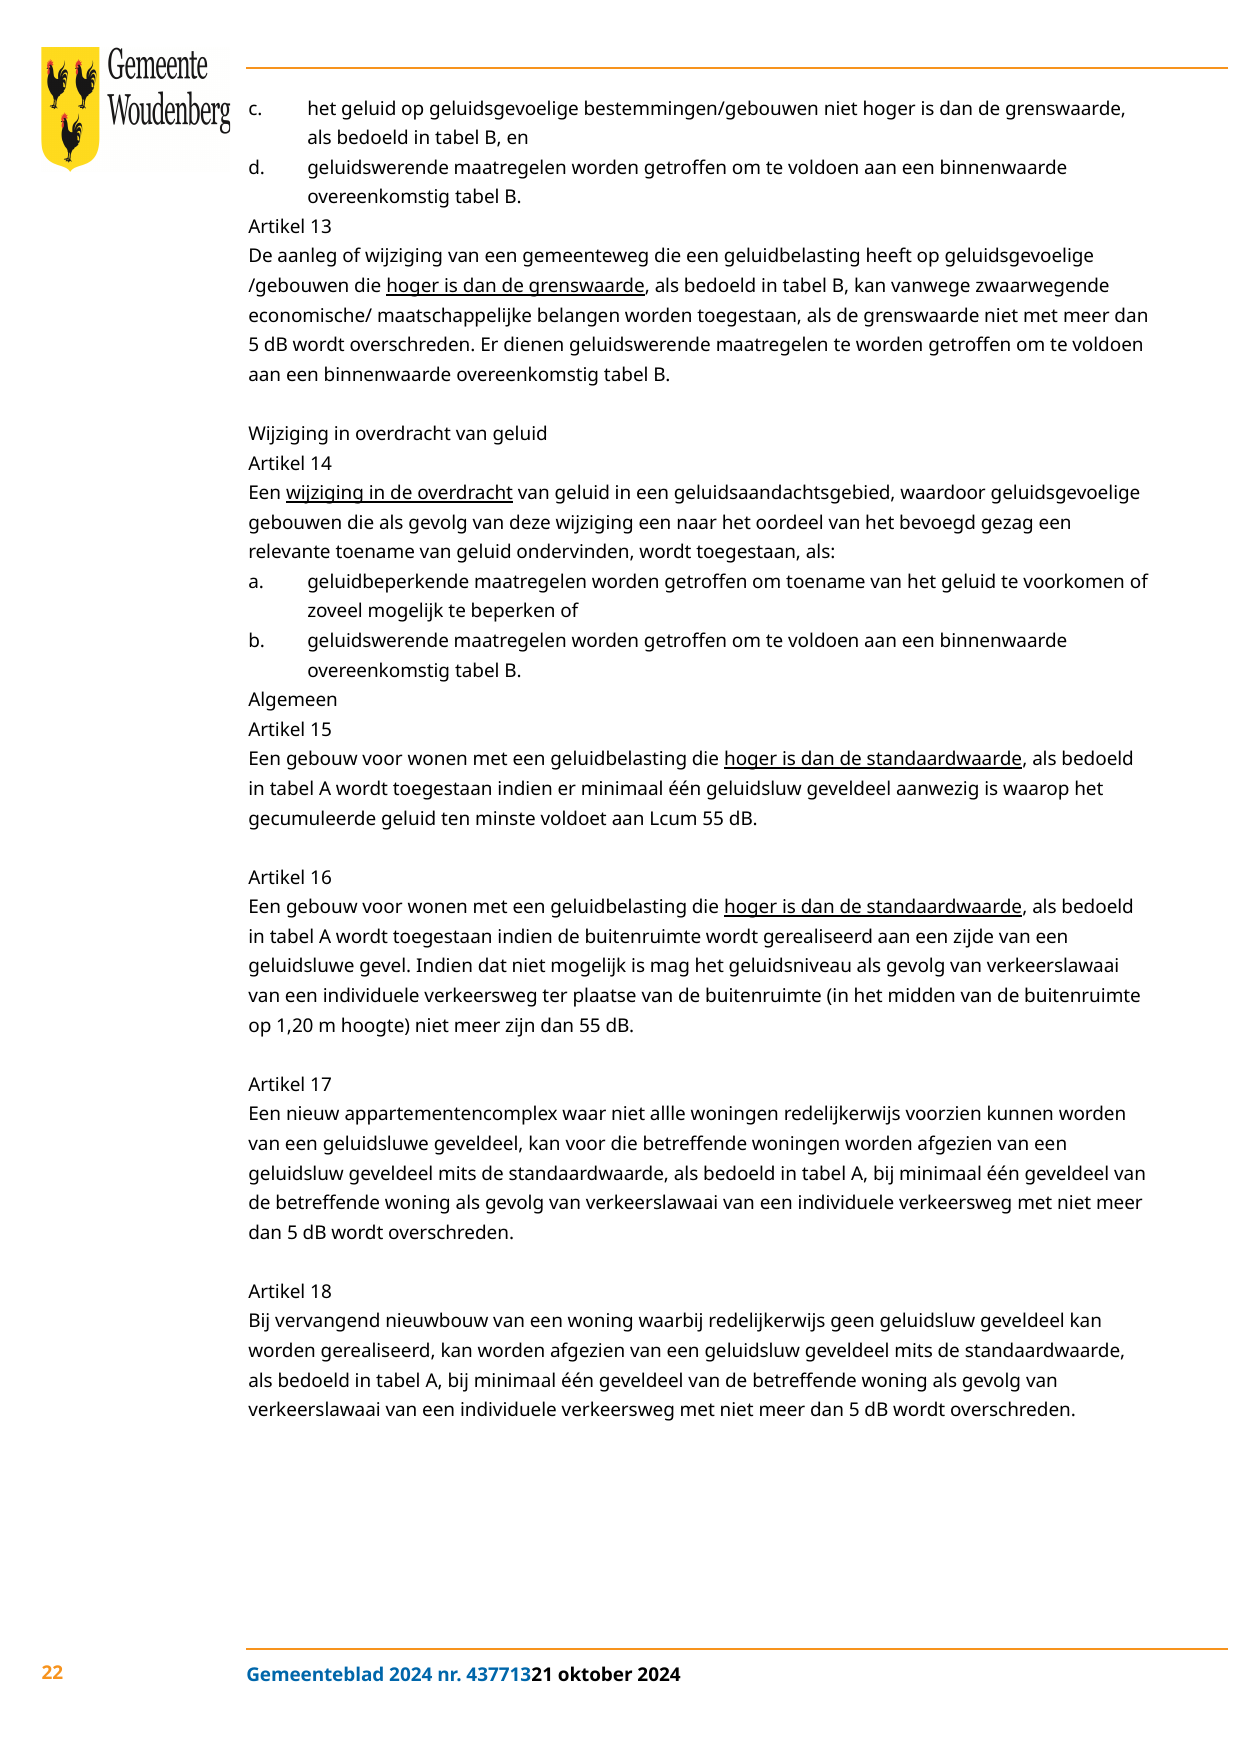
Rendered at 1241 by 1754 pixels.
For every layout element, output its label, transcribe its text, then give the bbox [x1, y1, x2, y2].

text Een gebouw voor wonen met een geluidbelasting die hoger is dan de standaardwaarde, als bedoeld in tabel A wordt toegestaan indien de buitenruimte wordt gerealiseerd aan een zijde van een geluidsluwe gevel. Indien dat niet mogelijk is mag het geluidsniveau als gevolg van verkeerslawaai van een individuele verkeersweg ter plaatse van de buitenruimte (in het midden van de buitenruimte op 1,20 m hoogte) niet meer zijn dan 55 dB. [248, 893, 1152, 1038]
text Artikel 14 [248, 450, 1152, 476]
list het geluid op geluidsgevoelige bestemmingen/gebouwen niet hoger is dan de grenswaarde, als bedoeld in tabel B, en [248, 95, 1152, 150]
text Wijziging in overdracht van geluid [248, 420, 1152, 446]
list geluidswerende maatregelen worden getroffen om te voldoen aan een binnenwaarde overeenkomstig tabel B. [248, 627, 1152, 683]
list geluidswerende maatregelen worden getroffen om te voldoen aan een binnenwaarde overeenkomstig tabel B. [248, 154, 1152, 209]
text Artikel 18 [248, 1278, 1152, 1304]
text Algemeen [248, 686, 1152, 712]
text Een gebouw voor wonen met een geluidbelasting die hoger is dan de standaardwaarde, als bedoeld in tabel A wordt toegestaan indien er minimaal één geluidsluw geveldeel aanwezig is waarop het gecumuleerde geluid ten minste voldoet aan Lcum 55 dB. [248, 746, 1152, 831]
picture [41, 47, 231, 172]
text Een nieuw appartementencomplex waar niet allle woningen redelijkerwijs voorzien kunnen worden van een geluidsluwe geveldeel, kan voor die betreffende woningen worden afgezien van een geluidsluw geveldeel mits de standaardwaarde, als bedoeld in tabel A, bij minimaal één geveldeel van de betreffende woning als gevolg van verkeerslawaai van een individuele verkeersweg met niet meer dan 5 dB wordt overschreden. [248, 1101, 1152, 1245]
text Artikel 17 [248, 1071, 1152, 1097]
text Bij vervangend nieuwbouw van een woning waarbij redelijkerwijs geen geluidsluw geveldeel kan worden gerealiseerd, kan worden afgezien van een geluidsluw geveldeel mits de standaardwaarde, als bedoeld in tabel A, bij minimaal één geveldeel van de betreffende woning als gevolg van verkeerslawaai van een individuele verkeersweg met niet meer dan 5 dB wordt overschreden. [248, 1308, 1152, 1422]
text Artikel 16 [248, 864, 1152, 890]
text Artikel 15 [248, 716, 1152, 742]
text Artikel 13 [248, 213, 1152, 239]
text De aanleg of wijziging van een gemeenteweg die een geluidbelasting heeft op geluidsgevoelige /gebouwen die hoger is dan de grenswaarde, als bedoeld in tabel B, kan vanwege zwaarwegende economische/ maatschappelijke belangen worden toegestaan, als de grenswaarde niet met meer dan 5 dB wordt overschreden. Er dienen geluidswerende maatregelen te worden getroffen om te voldoen aan een binnenwaarde overeenkomstig tabel B. [248, 243, 1152, 387]
list geluidbeperkende maatregelen worden getroffen om toename van het geluid te voorkomen of zoveel mogelijk te beperken of [248, 568, 1152, 623]
text Een wijziging in de overdracht van geluid in een geluidsaandachtsgebied, waardoor geluidsgevoelige gebouwen die als gevolg van deze wijziging een naar het oordeel van het bevoegd gezag een relevante toename van geluid ondervinden, wordt toegestaan, als: [248, 479, 1152, 564]
